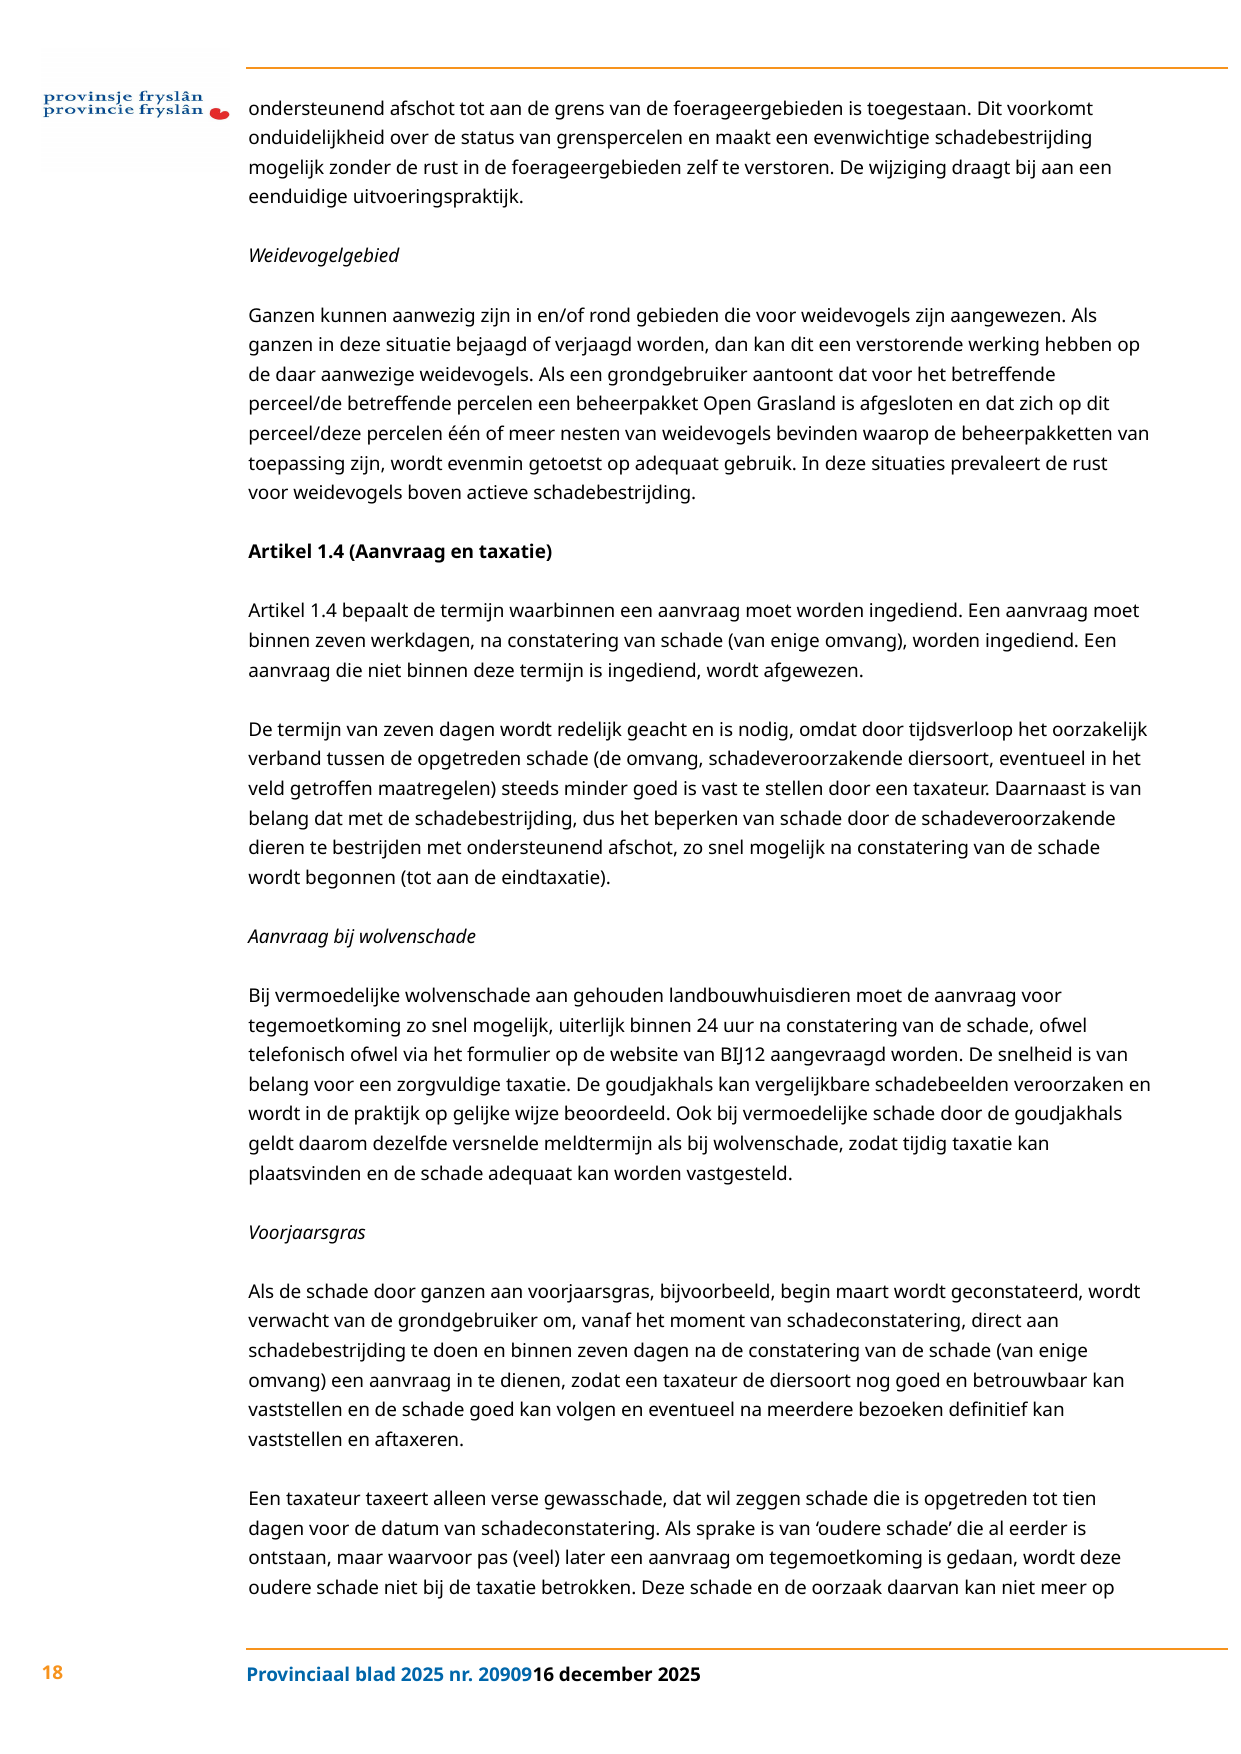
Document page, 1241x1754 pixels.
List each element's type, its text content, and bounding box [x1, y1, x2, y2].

picture [41, 47, 231, 172]
text Artikel 1.4 (Aanvraag en taxatie) [248, 538, 1152, 564]
text Aanvraag bij wolvenschade [248, 923, 1152, 949]
text Voorjaarsgras [248, 1219, 1152, 1245]
text De termijn van zeven dagen wordt redelijk geacht en is nodig, omdat door tijdsverloop het oorzakelijk verband tussen de opgetreden schade (de omvang, schadeveroorzakende diersoort, eventueel in het veld getroffen maatregelen) steeds minder goed is vast te stellen door een taxateur. Daarnaast is van belang dat met de schadebestrijding, dus het beperken van schade door de schadeveroorzakende dieren te bestrijden met ondersteunend afschot, zo snel mogelijk na constatering van de schade wordt begonnen (tot aan de eindtaxatie). [248, 716, 1152, 890]
text Ganzen kunnen aanwezig zijn in en/of rond gebieden die voor weidevogels zijn aangewezen. Als ganzen in deze situatie bejaagd of verjaagd worden, dan kan dit een verstorende werking hebben op de daar aanwezige weidevogels. Als een grondgebruiker aantoont dat voor het betreffende perceel/de betreffende percelen een beheerpakket Open Grasland is afgesloten en dat zich op dit perceel/deze percelen één of meer nesten van weidevogels bevinden waarop de beheerpakketten van toepassing zijn, wordt evenmin getoetst op adequaat gebruik. In deze situaties prevaleert de rust voor weidevogels boven actieve schadebestrijding. [248, 302, 1152, 505]
text Bij vermoedelijke wolvenschade aan gehouden landbouwhuisdieren moet de aanvraag voor tegemoetkoming zo snel mogelijk, uiterlijk binnen 24 uur na constatering van de schade, ofwel telefonisch ofwel via het formulier op de website van BIJ12 aangevraagd worden. De snelheid is van belang voor een zorgvuldige taxatie. De goudjakhals kan vergelijkbare schadebeelden veroorzaken en wordt in de praktijk op gelijke wijze beoordeeld. Ook bij vermoedelijke schade door de goudjakhals geldt daarom dezelfde versnelde meldtermijn als bij wolvenschade, zodat tijdig taxatie kan plaatsvinden en de schade adequaat kan worden vastgesteld. [248, 982, 1152, 1186]
text Een taxateur taxeert alleen verse gewasschade, dat wil zeggen schade die is opgetreden tot tien dagen voor de datum van schadeconstatering. Als sprake is van ‘oudere schade’ die al eerder is ontstaan, maar waarvoor pas (veel) later een aanvraag om tegemoetkoming is gedaan, wordt deze oudere schade niet bij de taxatie betrokken. Deze schade en de oorzaak daarvan kan niet meer op [248, 1485, 1152, 1600]
text Weidevogelgebied [248, 243, 1152, 268]
text Artikel 1.4 bepaalt de termijn waarbinnen een aanvraag moet worden ingediend. Een aanvraag moet binnen zeven werkdagen, na constatering van schade (van enige omvang), worden ingediend. Een aanvraag die niet binnen deze termijn is ingediend, wordt afgewezen. [248, 598, 1152, 683]
text ondersteunend afschot tot aan de grens van de foerageergebieden is toegestaan. Dit voorkomt onduidelijkheid over de status van grenspercelen en maakt een evenwichtige schadebestrijding mogelijk zonder de rust in de foerageergebieden zelf te verstoren. De wijziging draagt bij aan een eenduidige uitvoeringspraktijk. [248, 95, 1152, 209]
text Als de schade door ganzen aan voorjaarsgras, bijvoorbeeld, begin maart wordt geconstateerd, wordt verwacht van de grondgebruiker om, vanaf het moment van schadeconstatering, direct aan schadebestrijding te doen en binnen zeven dagen na de constatering van de schade (van enige omvang) een aanvraag in te dienen, zodat een taxateur de diersoort nog goed en betrouwbaar kan vaststellen en de schade goed kan volgen en eventueel na meerdere bezoeken definitief kan vaststellen en aftaxeren. [248, 1278, 1152, 1452]
